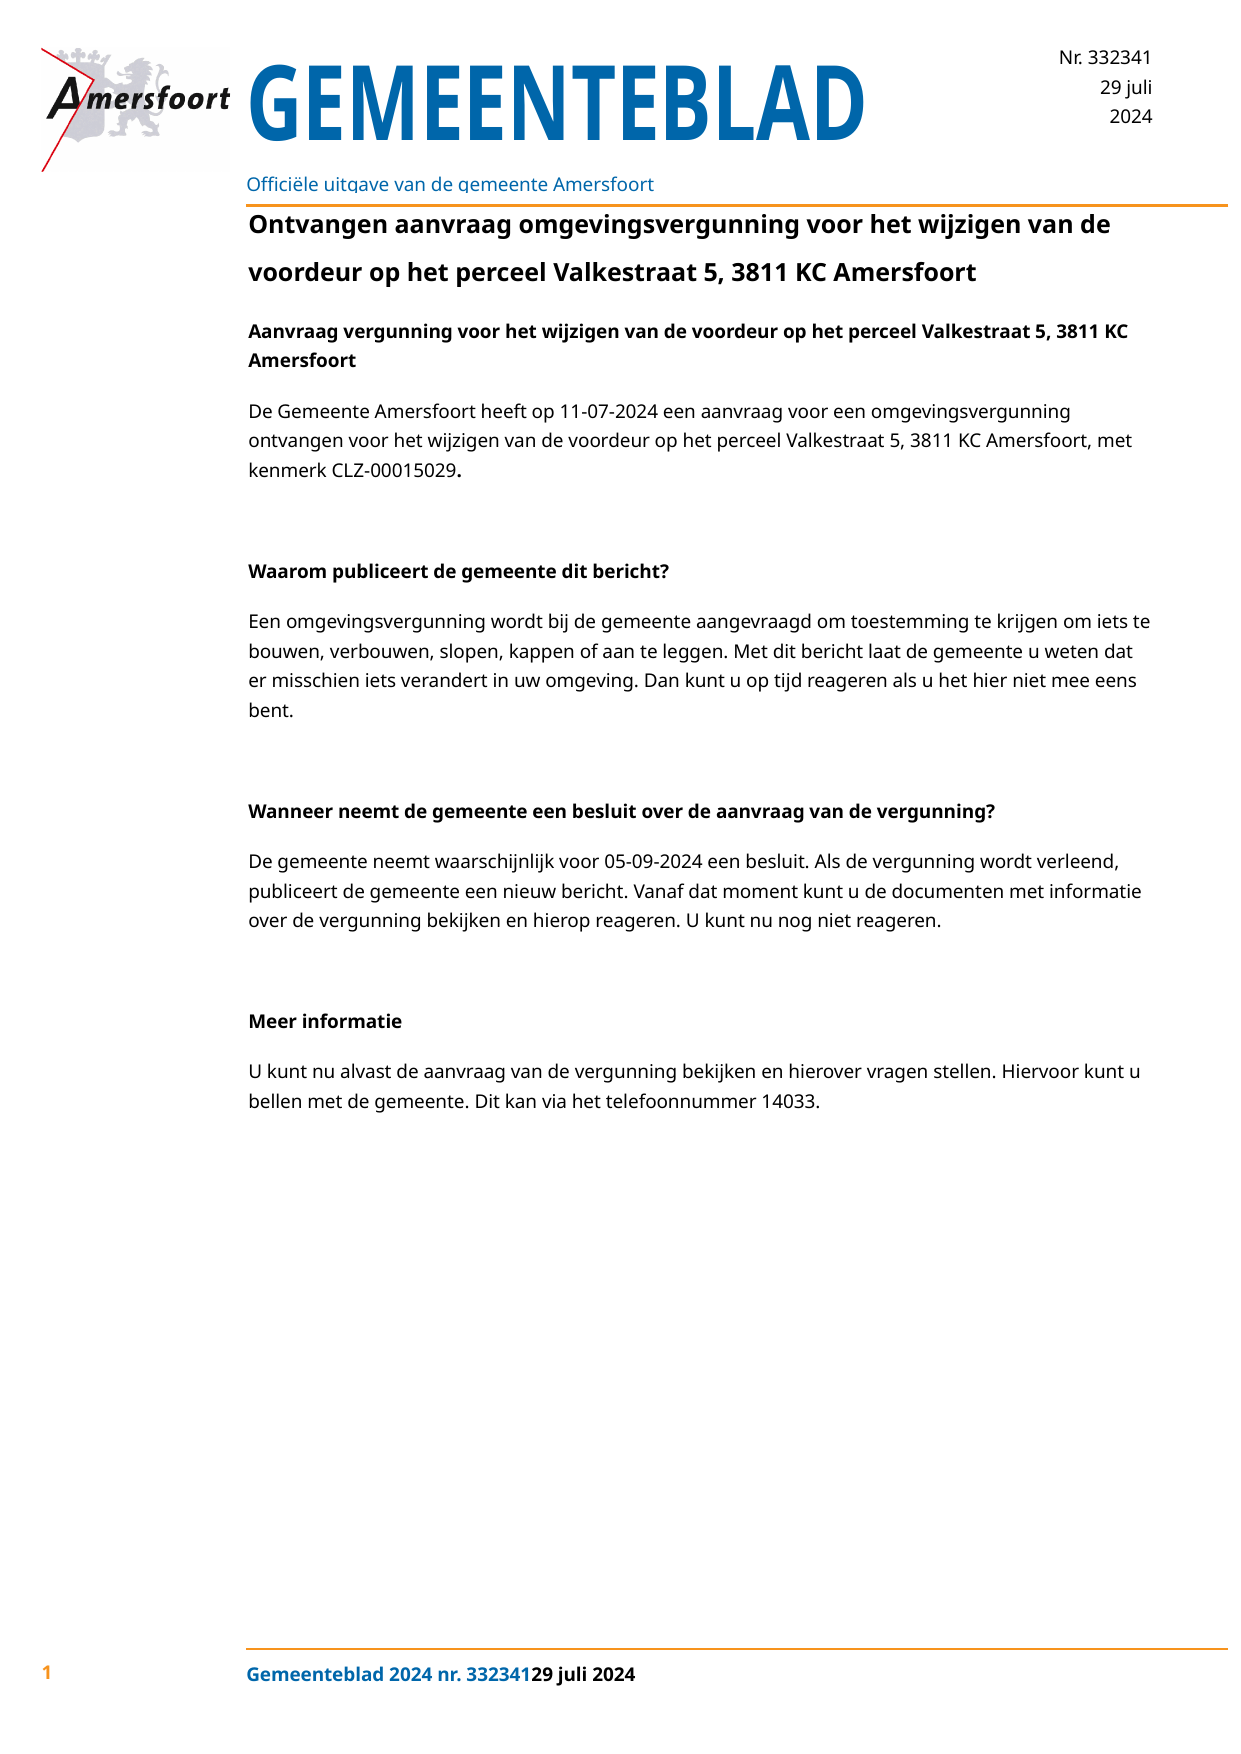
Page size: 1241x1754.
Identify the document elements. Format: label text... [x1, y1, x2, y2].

text Aanvraag vergunning voor het wijzigen van de voordeur op het perceel Valkestraat 5, 3811 KC Amersfoort [248, 318, 1152, 373]
text Ontvangen aanvraag omgevingsvergunning voor het wijzigen van de voordeur op het perceel Valkestraat 5, 3811 KC Amersfoort [248, 207, 1152, 288]
text De gemeente neemt waarschijnlijk voor 05-09-2024 een besluit. Als de vergunning wordt verleend, publiceert de gemeente een nieuw bericht. Vanaf dat moment kunt u de documenten met informatie over de vergunning bekijken en hierop reageren. U kunt nu nog niet reageren. [248, 848, 1152, 933]
text Wanneer neemt de gemeente een besluit over de aanvraag van de vergunning? [248, 798, 1152, 824]
text U kunt nu alvast de aanvraag van de vergunning bekijken en hierover vragen stellen. Hiervoor kunt u bellen met de gemeente. Dit kan via het telefoonnummer 14033. [248, 1059, 1152, 1114]
text Meer informatie [248, 1008, 1152, 1034]
picture [41, 47, 231, 172]
text Waarom publiceert de gemeente dit bericht? [248, 558, 1152, 584]
text Een omgevingsvergunning wordt bij de gemeente aangevraagd om toestemming te krijgen om iets te bouwen, verbouwen, slopen, kappen of aan te leggen. Met dit bericht laat de gemeente u weten dat er misschien iets verandert in uw omgeving. Dan kunt u op tijd reageren als u het hier niet mee eens bent. [248, 608, 1152, 723]
text De Gemeente Amersfoort heeft op 11-07-2024 een aanvraag voor een omgevingsvergunning ontvangen voor het wijzigen van de voordeur op het perceel Valkestraat 5, 3811 KC Amersfoort, met kenmerk CLZ-00015029. [248, 398, 1152, 483]
